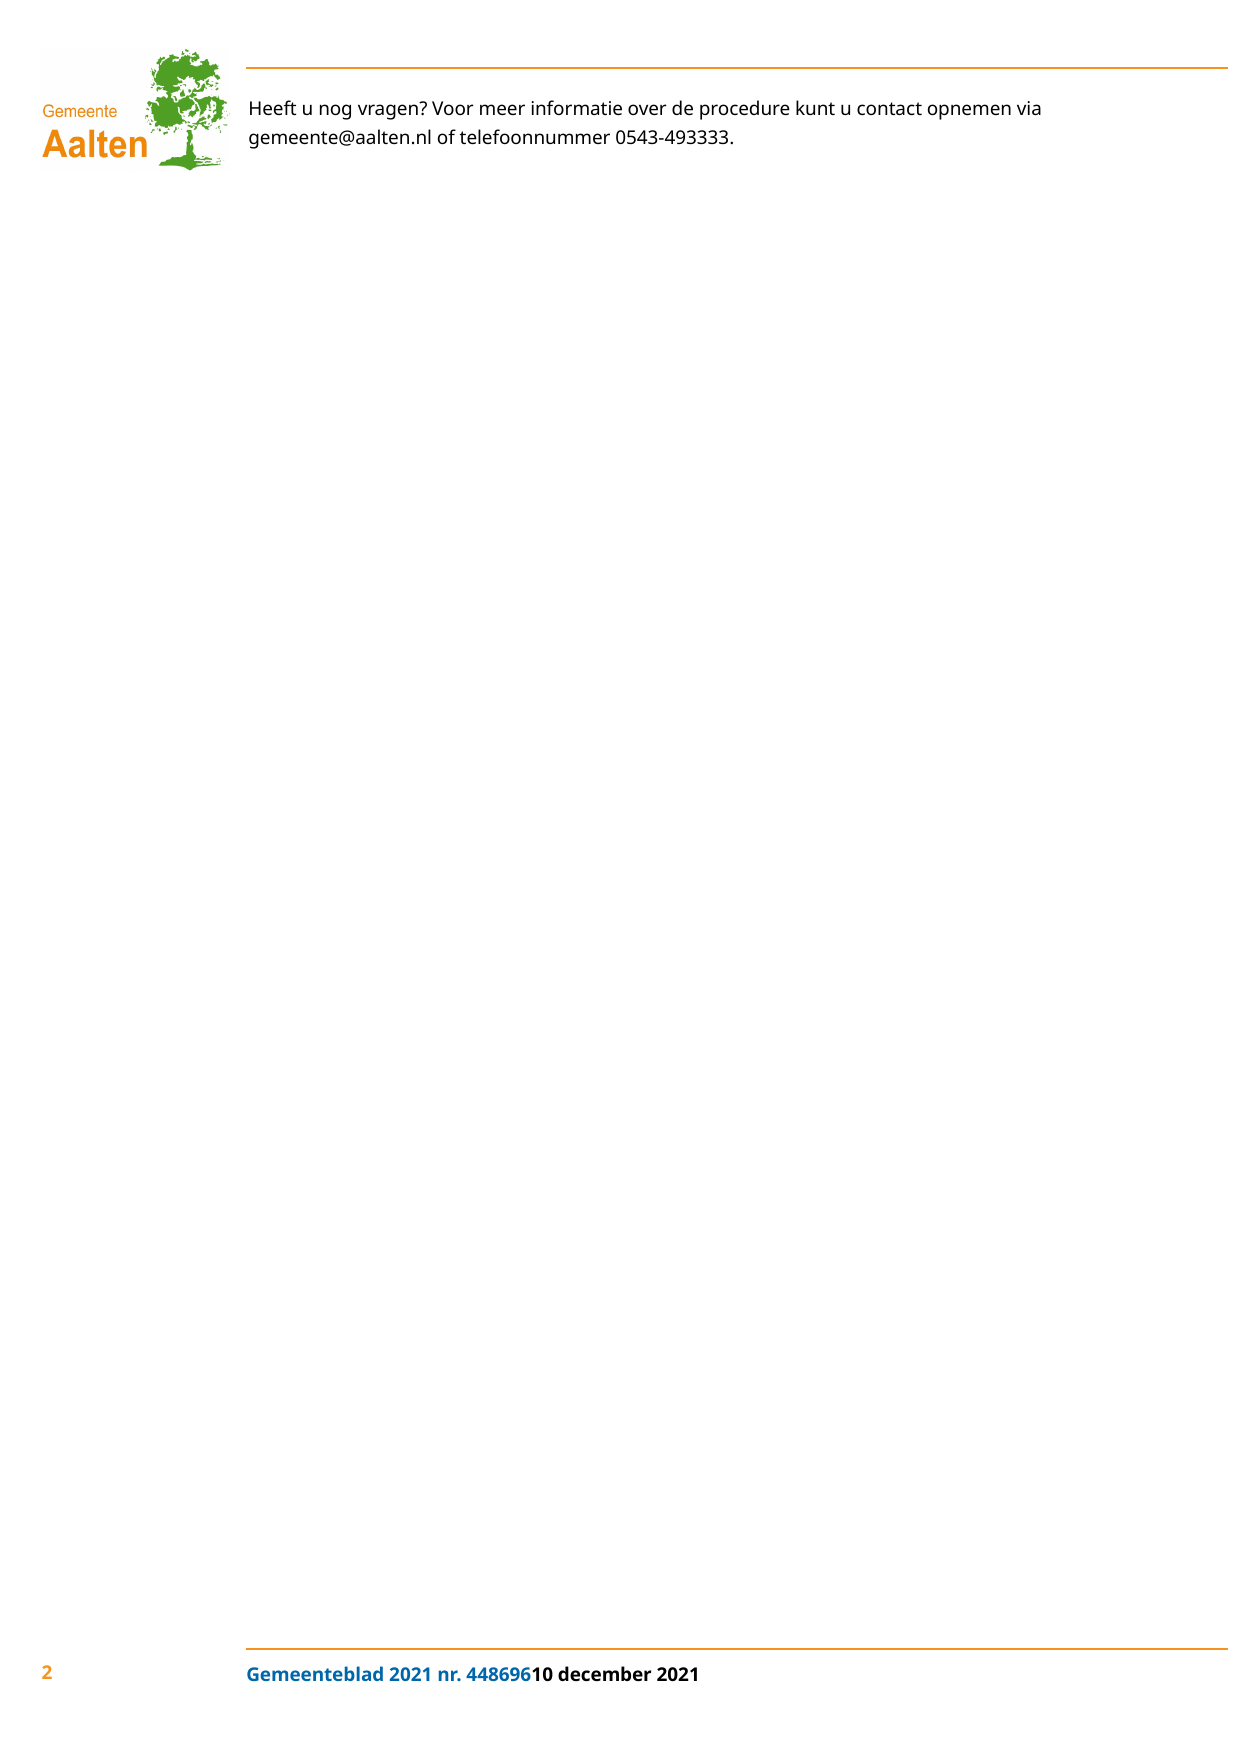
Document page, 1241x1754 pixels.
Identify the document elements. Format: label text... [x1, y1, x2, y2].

text Heeft u nog vragen? Voor meer informatie over de procedure kunt u contact opnemen via gemeente@aalten.nl of telefoonnummer 0543-493333. [248, 95, 1152, 150]
picture [41, 47, 231, 172]
